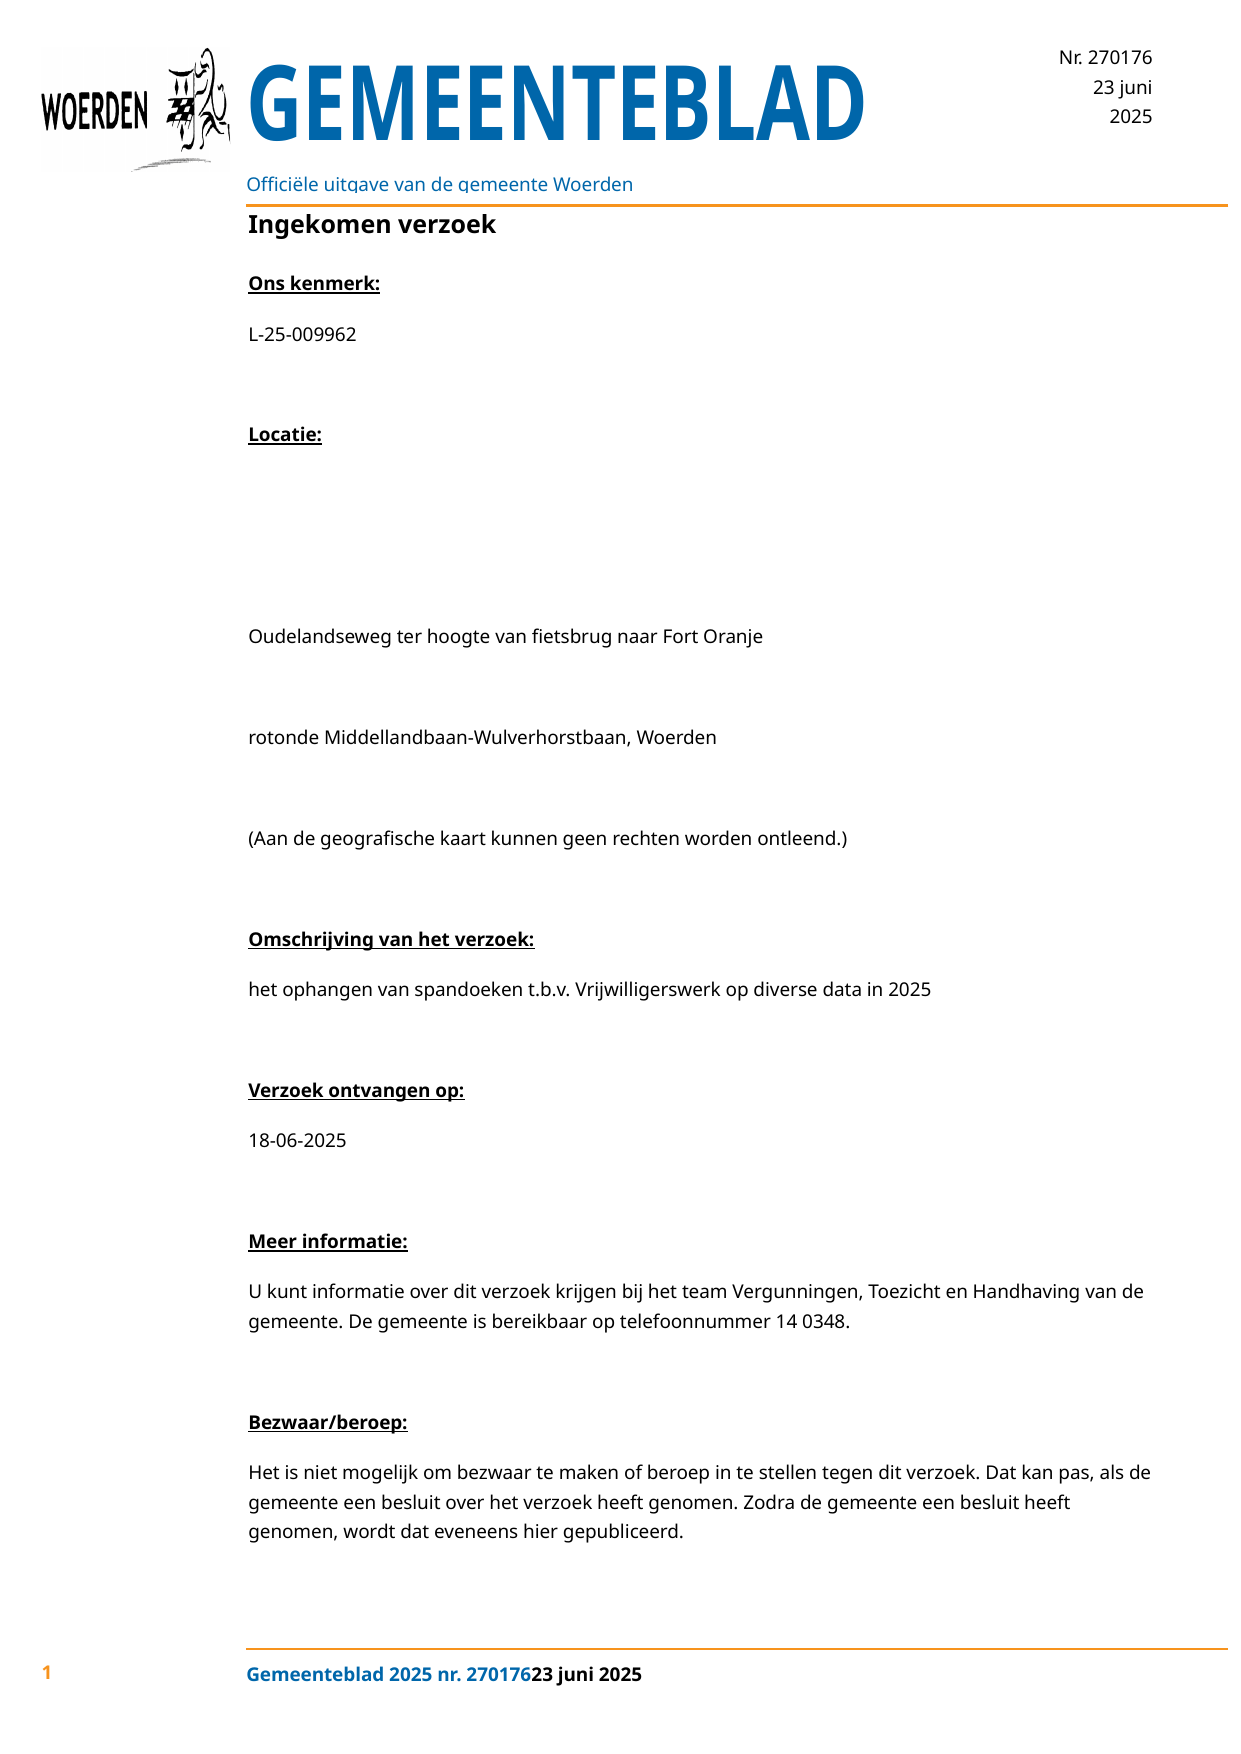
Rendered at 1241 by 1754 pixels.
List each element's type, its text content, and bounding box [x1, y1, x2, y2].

text Verzoek ontvangen op: [248, 1077, 1152, 1103]
text Het is niet mogelijk om bezwaar te maken of beroep in te stellen tegen dit verzoek. Dat kan pas, als de gemeente een besluit over het verzoek heeft genomen. Zodra de gemeente een besluit heeft genomen, wordt dat eveneens hier gepubliceerd. [248, 1459, 1152, 1544]
text U kunt informatie over dit verzoek krijgen bij het team Vergunningen, Toezicht en Handhaving van de gemeente. De gemeente is bereikbaar op telefoonnummer 14 0348. [248, 1279, 1152, 1334]
text Locatie: [248, 422, 1152, 447]
text Ingekomen verzoek [248, 207, 1152, 241]
picture [41, 47, 231, 172]
text Bezwaar/beroep: [248, 1409, 1152, 1435]
text (Aan de geografische kaart kunnen geen rechten worden ontleend.) [248, 825, 1152, 851]
text Omschrijving van het verzoek: [248, 926, 1152, 951]
text 18-06-2025 [248, 1127, 1152, 1153]
text rotonde Middellandbaan-Wulverhorstbaan, Woerden [248, 724, 1152, 750]
text L-25-009962 [248, 321, 1152, 346]
text Ons kenmerk: [248, 270, 1152, 296]
text Oudelandseweg ter hoogte van fietsbrug naar Fort Oranje [248, 623, 1152, 649]
text het ophangen van spandoeken t.b.v. Vrijwilligerswerk op diverse data in 2025 [248, 976, 1152, 1002]
text Meer informatie: [248, 1228, 1152, 1254]
